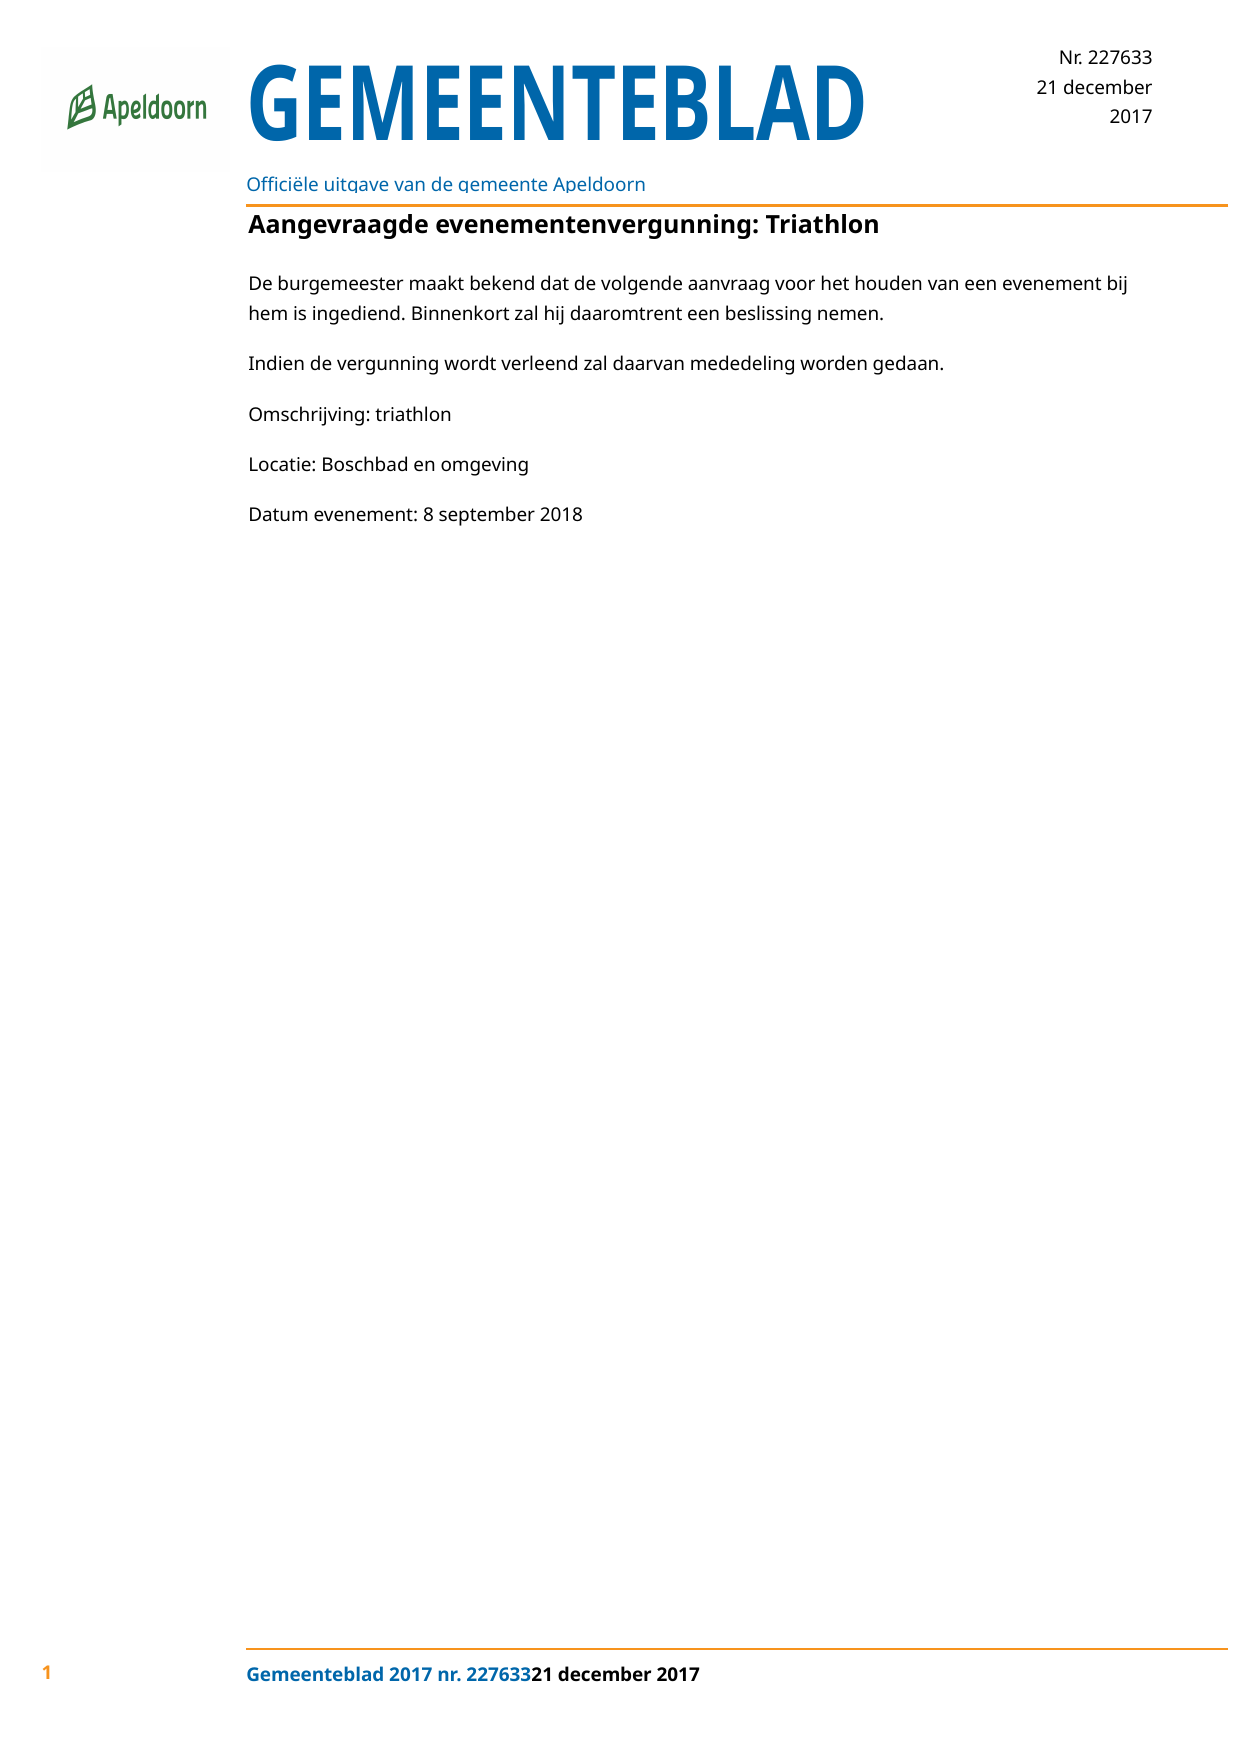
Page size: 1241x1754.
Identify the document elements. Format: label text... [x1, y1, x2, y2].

text Indien de vergunning wordt verleend zal daarvan mededeling worden gedaan. [248, 350, 1152, 376]
text Aangevraagde evenementenvergunning: Triathlon [248, 207, 1152, 241]
text Locatie: Boschbad en omgeving [248, 451, 1152, 477]
text Omschrijving: triathlon [248, 401, 1152, 426]
picture [41, 47, 231, 172]
text De burgemeester maakt bekend dat de volgende aanvraag voor het houden van een evenement bij hem is ingediend. Binnenkort zal hij daaromtrent een beslissing nemen. [248, 270, 1152, 326]
text Datum evenement: 8 september 2018 [248, 502, 1152, 527]
